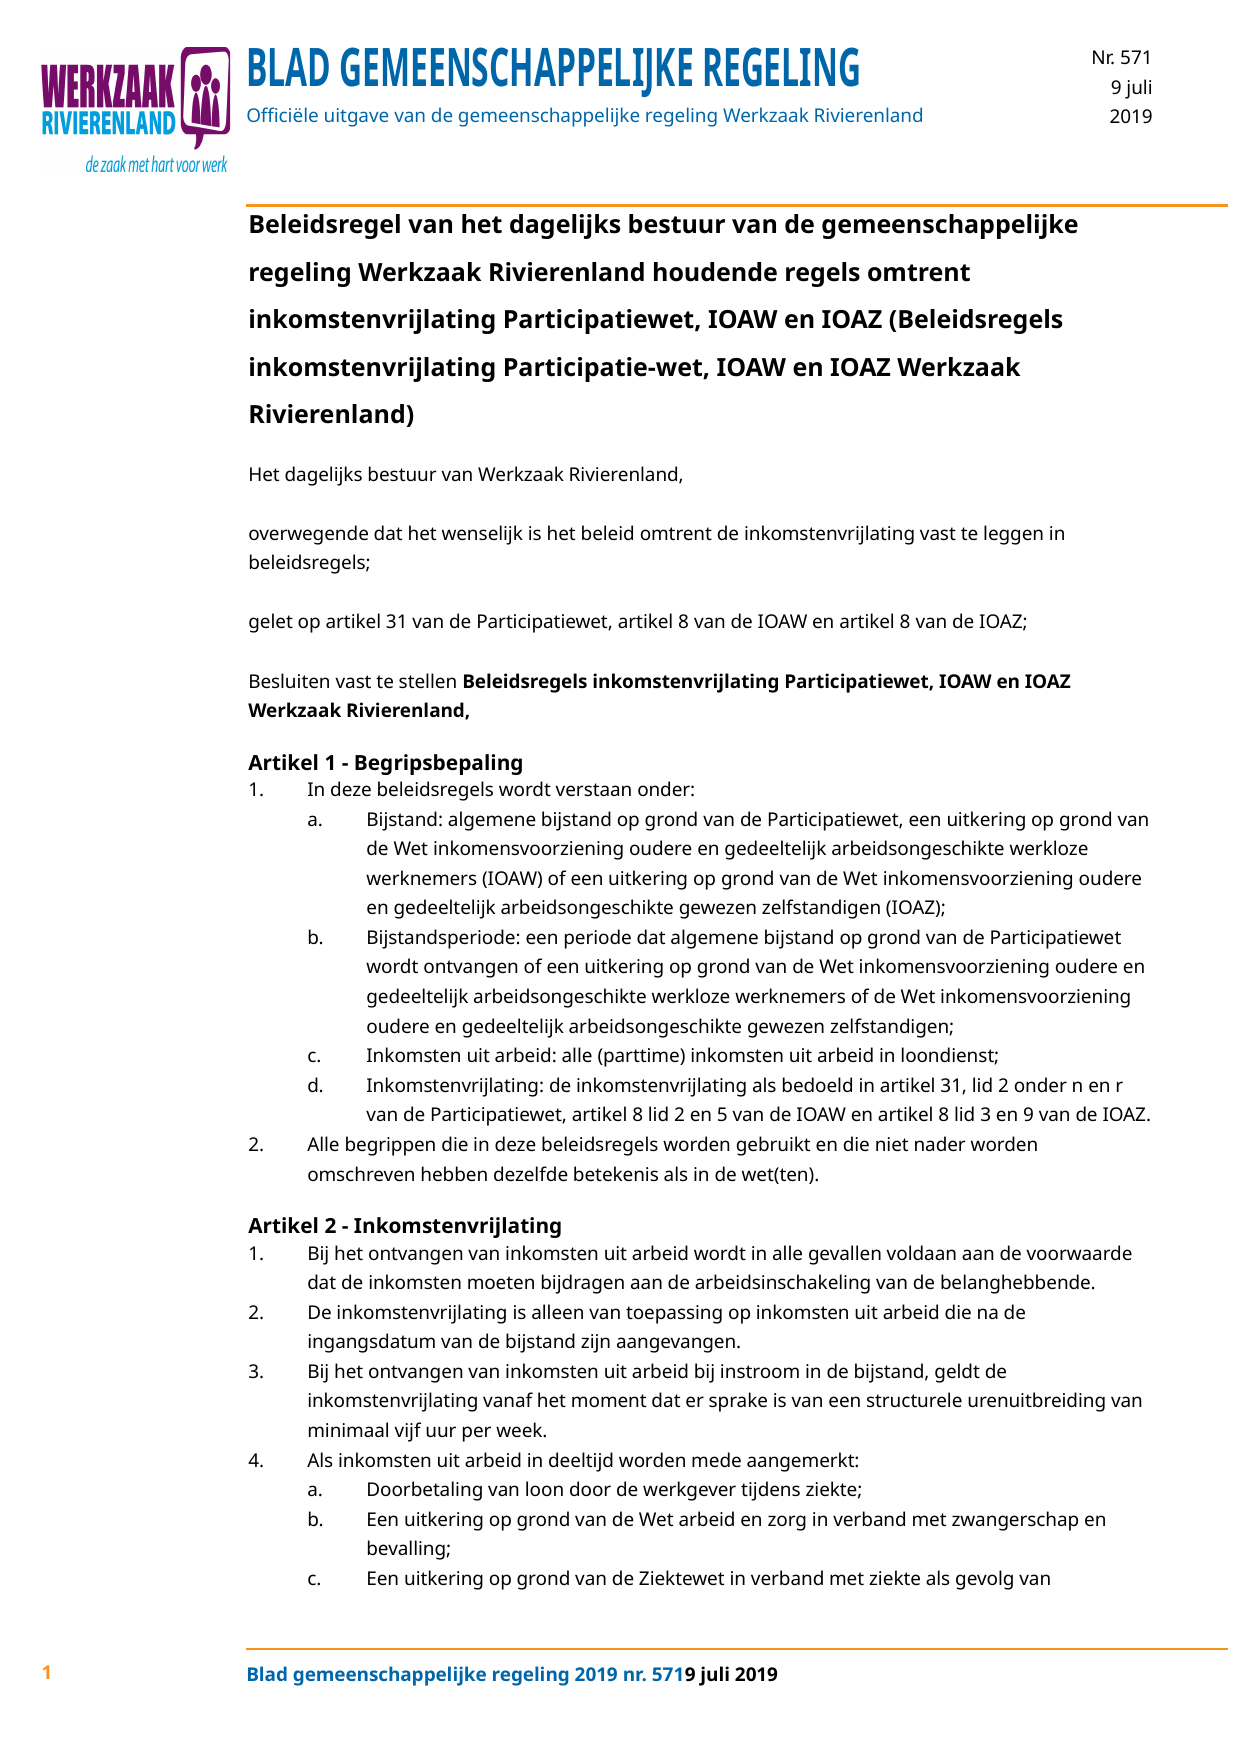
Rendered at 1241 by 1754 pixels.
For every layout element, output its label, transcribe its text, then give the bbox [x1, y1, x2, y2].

text Artikel 1 - Begripsbepaling [248, 748, 1152, 776]
list Bij het ontvangen van inkomsten uit arbeid wordt in alle gevallen voldaan aan de voorwaarde dat de inkomsten moeten bijdragen aan de arbeidsinschakeling van de belanghebbende. [248, 1240, 1152, 1295]
list Bijstandsperiode: een periode dat algemene bijstand op grond van de Participatiewet wordt ontvangen of een uitkering op grond van de Wet inkomensvoorziening oudere en gedeeltelijk arbeidsongeschikte werkloze werknemers of de Wet inkomensvoorziening oudere en gedeeltelijk arbeidsongeschikte gewezen zelfstandigen; [307, 924, 1152, 1039]
list Inkomsten uit arbeid: alle (parttime) inkomsten uit arbeid in loondienst; [307, 1042, 1152, 1068]
text Het dagelijks bestuur van Werkzaak Rivierenland, [248, 461, 1152, 486]
list Alle begrippen die in deze beleidsregels worden gebruikt en die niet nader worden omschreven hebben dezelfde betekenis als in de wet(ten). [248, 1131, 1152, 1187]
list Doorbetaling van loon door de werkgever tijdens ziekte; [307, 1476, 1152, 1502]
list Een uitkering op grond van de Ziektewet in verband met ziekte als gevolg van [307, 1565, 1152, 1591]
text Beleidsregel van het dagelijks bestuur van de gemeenschappelijke regeling Werkzaak Rivierenland houdende regels omtrent inkomstenvrijlating Participatiewet, IOAW en IOAZ (Beleidsregels inkomstenvrijlating Participatie-wet, IOAW en IOAZ Werkzaak Rivierenland) [248, 207, 1152, 431]
list Bij het ontvangen van inkomsten uit arbeid bij instroom in de bijstand, geldt de inkomstenvrijlating vanaf het moment dat er sprake is van een structurele urenuitbreiding van minimaal vijf uur per week. [248, 1358, 1152, 1443]
picture [41, 47, 231, 172]
list De inkomstenvrijlating is alleen van toepassing op inkomsten uit arbeid die na de ingangsdatum van de bijstand zijn aangevangen. [248, 1299, 1152, 1354]
text Artikel 2 - Inkomstenvrijlating [248, 1211, 1152, 1240]
list Bijstand: algemene bijstand op grond van de Participatiewet, een uitkering op grond van de Wet inkomensvoorziening oudere en gedeeltelijk arbeidsongeschikte werkloze werknemers (IOAW) of een uitkering op grond van de Wet inkomensvoorziening oudere en gedeeltelijk arbeidsongeschikte gewezen zelfstandigen (IOAZ); [307, 806, 1152, 920]
text gelet op artikel 31 van de Participatiewet, artikel 8 van de IOAW en artikel 8 van de IOAZ; [248, 609, 1152, 634]
list In deze beleidsregels wordt verstaan onder: [248, 776, 1152, 802]
list Inkomstenvrijlating: de inkomstenvrijlating als bedoeld in artikel 31, lid 2 onder n en r van de Participatiewet, artikel 8 lid 2 en 5 van de IOAW en artikel 8 lid 3 en 9 van de IOAZ. [307, 1072, 1152, 1127]
text Besluiten vast te stellen Beleidsregels inkomstenvrijlating Participatiewet, IOAW en IOAZ Werkzaak Rivierenland, [248, 668, 1152, 723]
list Een uitkering op grond van de Wet arbeid en zorg in verband met zwangerschap en bevalling; [307, 1506, 1152, 1561]
list Als inkomsten uit arbeid in deeltijd worden mede aangemerkt: [248, 1447, 1152, 1472]
text overwegende dat het wenselijk is het beleid omtrent de inkomstenvrijlating vast te leggen in beleidsregels; [248, 520, 1152, 575]
